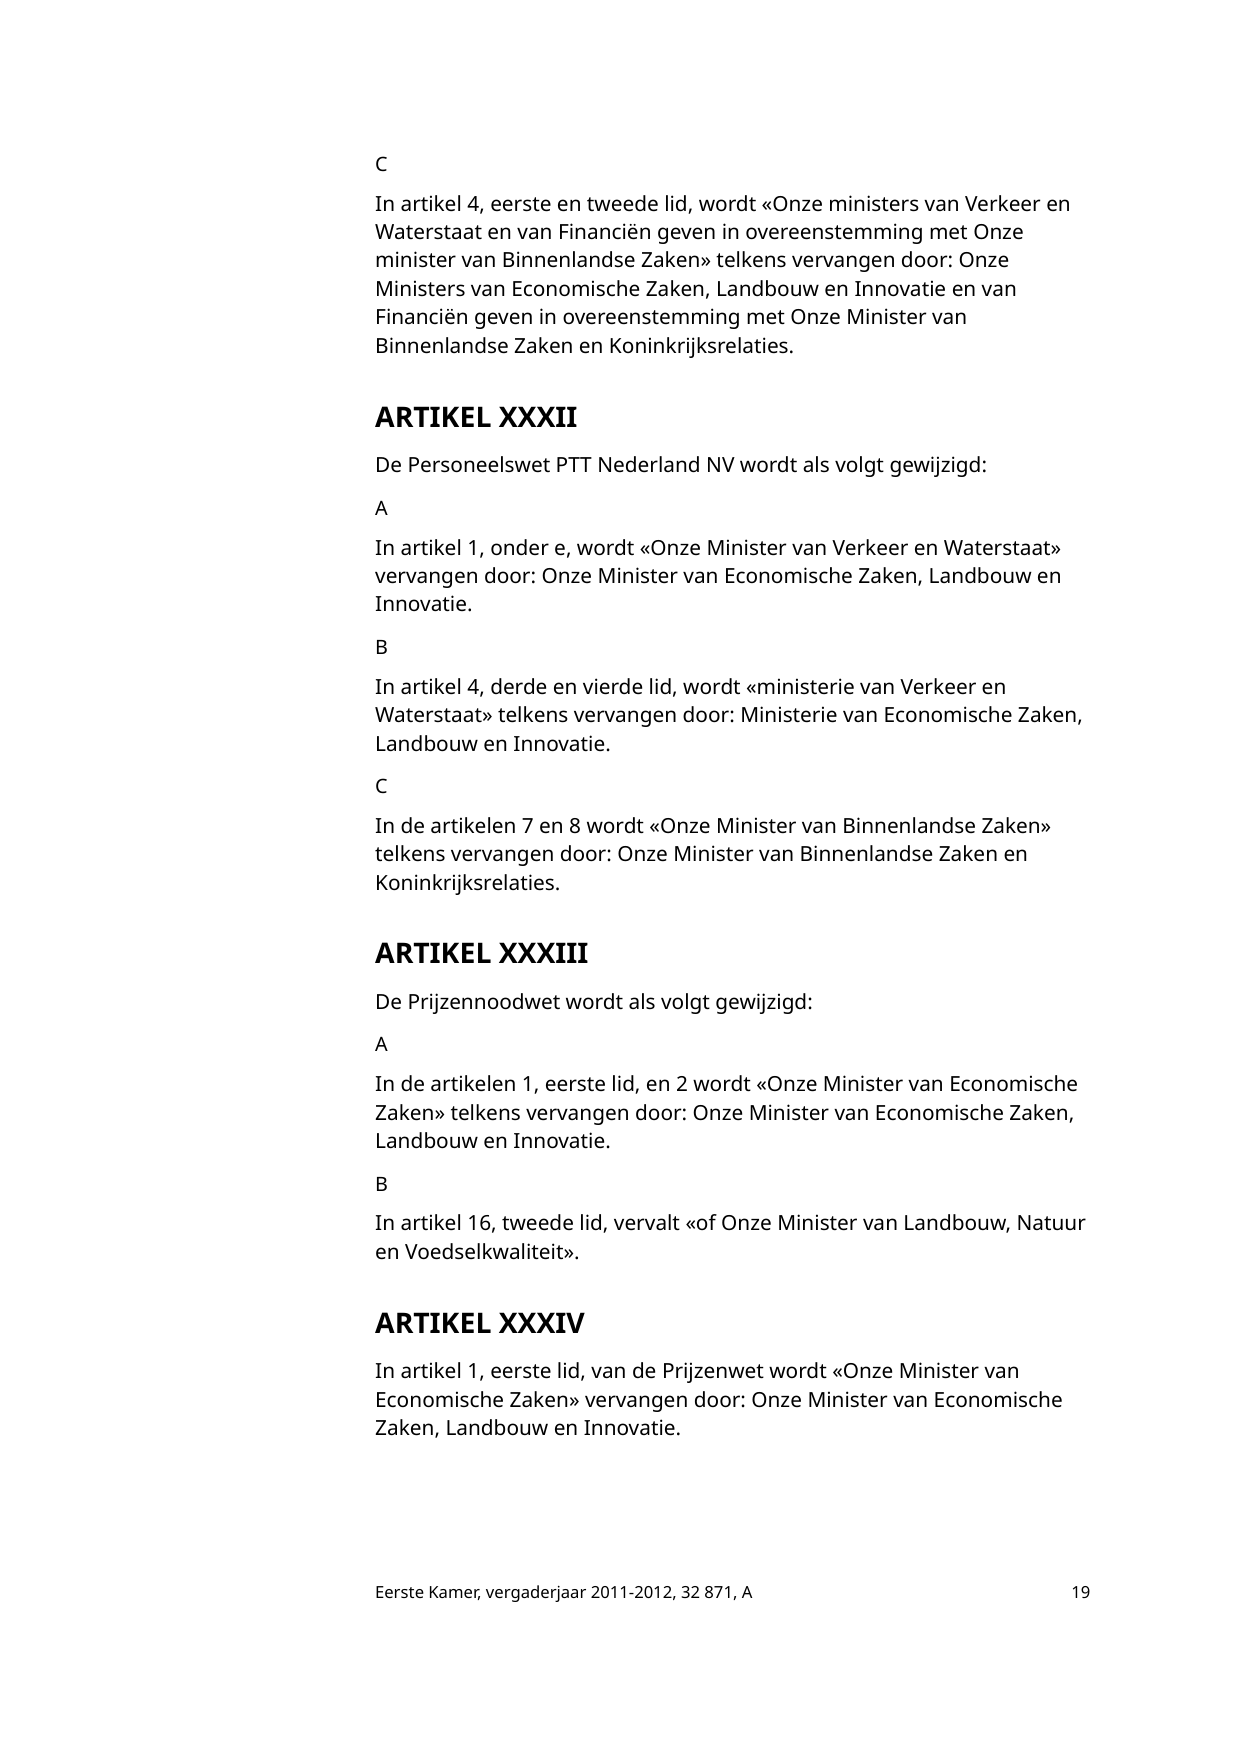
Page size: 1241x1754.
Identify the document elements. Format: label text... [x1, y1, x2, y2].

subtitle ARTIKEL XXXII [375, 397, 1090, 436]
text In artikel 1, onder e, wordt «Onze Minister van Verkeer en Waterstaat» vervangen door: Onze Minister van Economische Zaken, Landbouw en Innovatie. [375, 533, 1090, 618]
text B [375, 1170, 1090, 1197]
text C [375, 150, 1090, 177]
text A [375, 494, 1090, 521]
text In de artikelen 7 en 8 wordt «Onze Minister van Binnenlandse Zaken» telkens vervangen door: Onze Minister van Binnenlandse Zaken en Koninkrijksrelaties. [375, 811, 1090, 896]
text In artikel 1, eerste lid, van de Prijzenwet wordt «Onze Minister van Economische Zaken» vervangen door: Onze Minister van Economische Zaken, Landbouw en Innovatie. [375, 1357, 1090, 1442]
text A [375, 1031, 1090, 1058]
text B [375, 633, 1090, 660]
text De Personeelswet PTT Nederland NV wordt als volgt gewijzigd: [375, 451, 1090, 479]
text In de artikelen 1, eerste lid, en 2 wordt «Onze Minister van Economische Zaken» telkens vervangen door: Onze Minister van Economische Zaken, Landbouw en Innovatie. [375, 1069, 1090, 1155]
text In artikel 4, derde en vierde lid, wordt «ministerie van Verkeer en Waterstaat» telkens vervangen door: Ministerie van Economische Zaken, Landbouw en Innovatie. [375, 672, 1090, 757]
text In artikel 4, eerste en tweede lid, wordt «Onze ministers van Verkeer en Waterstaat en van Financiën geven in overeenstemming met Onze minister van Binnenlandse Zaken» telkens vervangen door: Onze Ministers van Economische Zaken, Landbouw en Innovatie en van Financiën geven in overeenstemming met Onze Minister van Binnenlandse Zaken en Koninkrijksrelaties. [375, 189, 1090, 359]
text In artikel 16, tweede lid, vervalt «of Onze Minister van Landbouw, Natuur en Voedselkwaliteit». [375, 1208, 1090, 1265]
subtitle ARTIKEL XXXIV [375, 1303, 1090, 1342]
text C [375, 772, 1090, 799]
text De Prijzennoodwet wordt als volgt gewijzigd: [375, 987, 1090, 1016]
subtitle ARTIKEL XXXIII [375, 934, 1090, 972]
